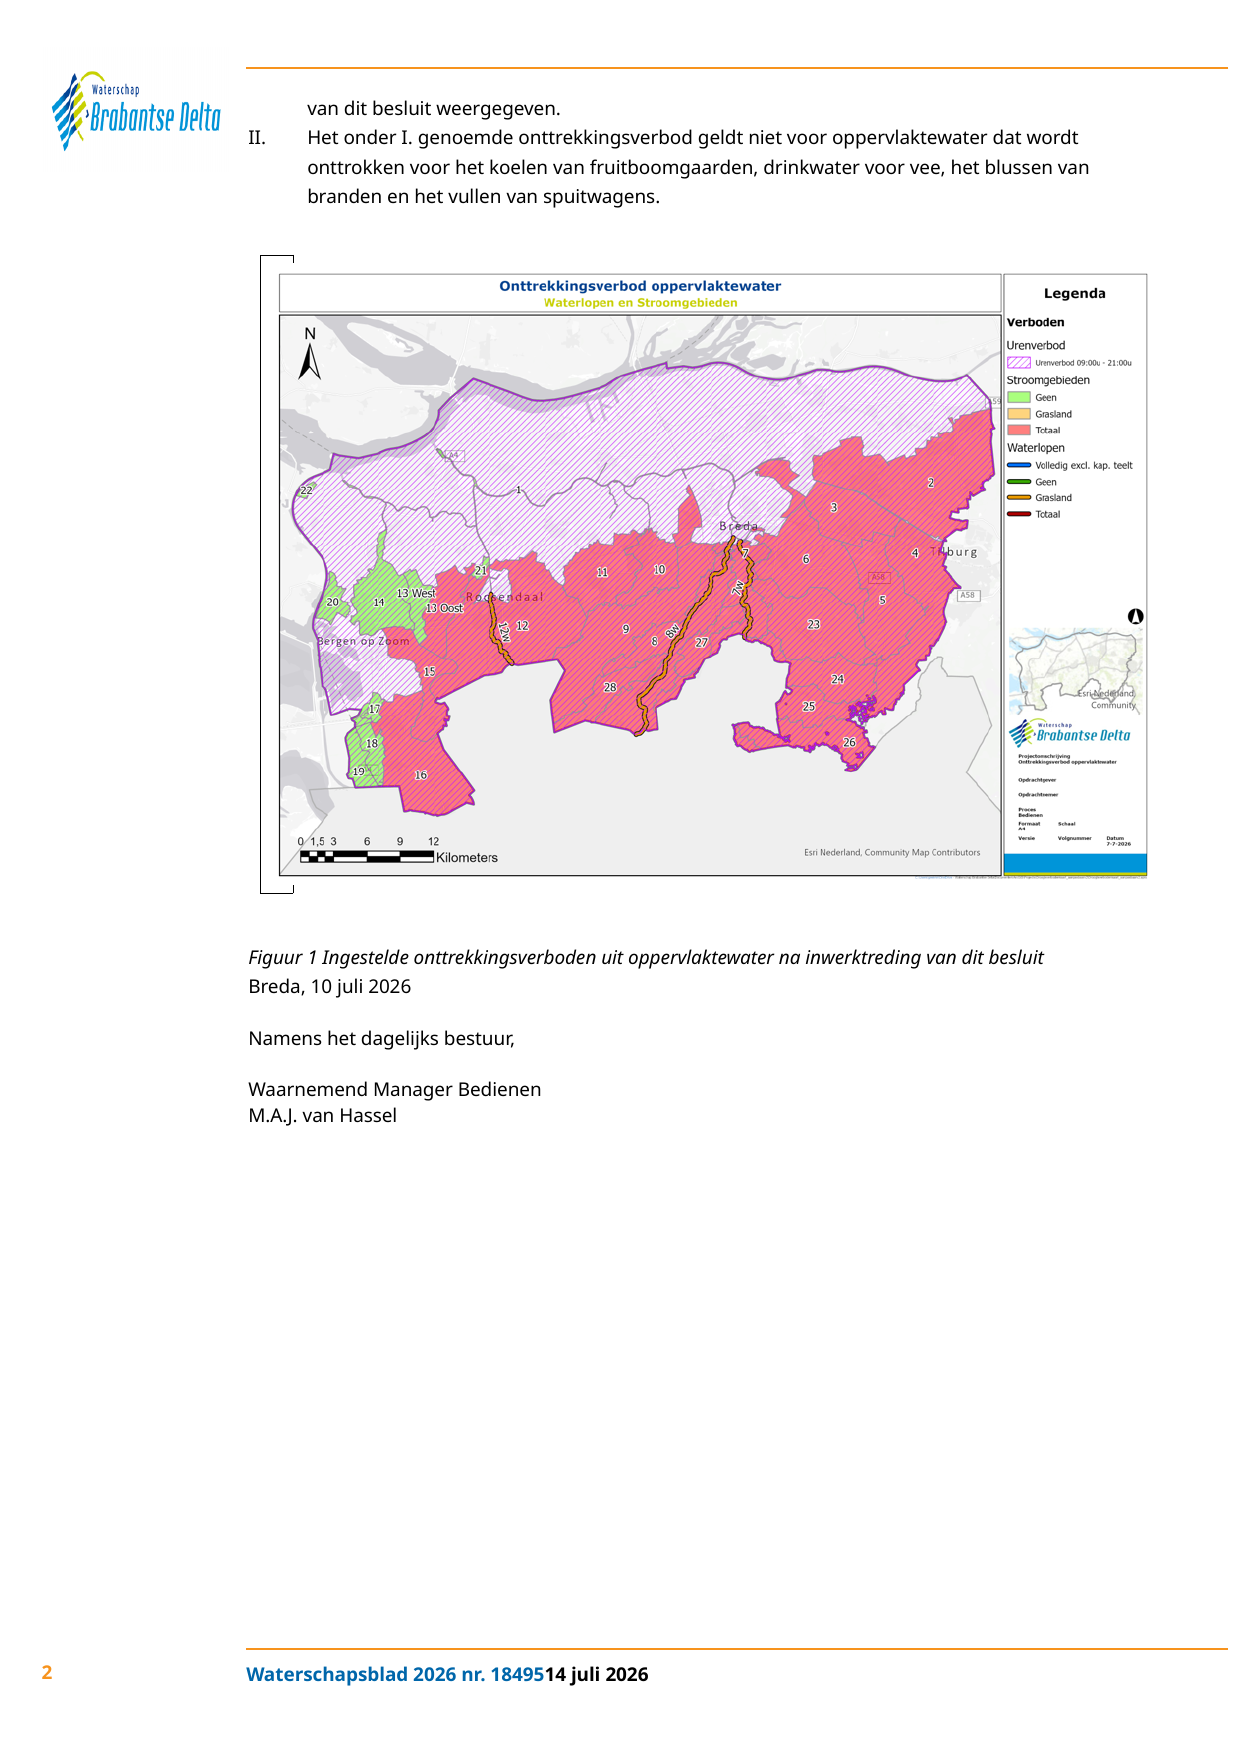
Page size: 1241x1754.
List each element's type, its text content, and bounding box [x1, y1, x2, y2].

text Waarnemend Manager Bedienen [248, 1077, 1152, 1102]
text Breda, 10 juli 2026 [248, 974, 1152, 999]
list Het onder I. genoemde onttrekkingsverbod geldt niet voor oppervlaktewater dat wordt onttrokken voor het koelen van fruitboomgaarden, drinkwater voor vee, het blussen van branden en het vullen van spuitwagens. [248, 124, 1152, 209]
text Figuur 1 Ingestelde onttrekkingsverboden uit oppervlaktewater na inwerktreding van dit besluit [248, 944, 1152, 970]
picture [41, 47, 231, 172]
list van dit besluit weergegeven. [248, 95, 1152, 121]
text M.A.J. van Hassel [248, 1102, 1152, 1128]
picture [268, 263, 1155, 885]
text Namens het dagelijks bestuur, [248, 1025, 1152, 1051]
